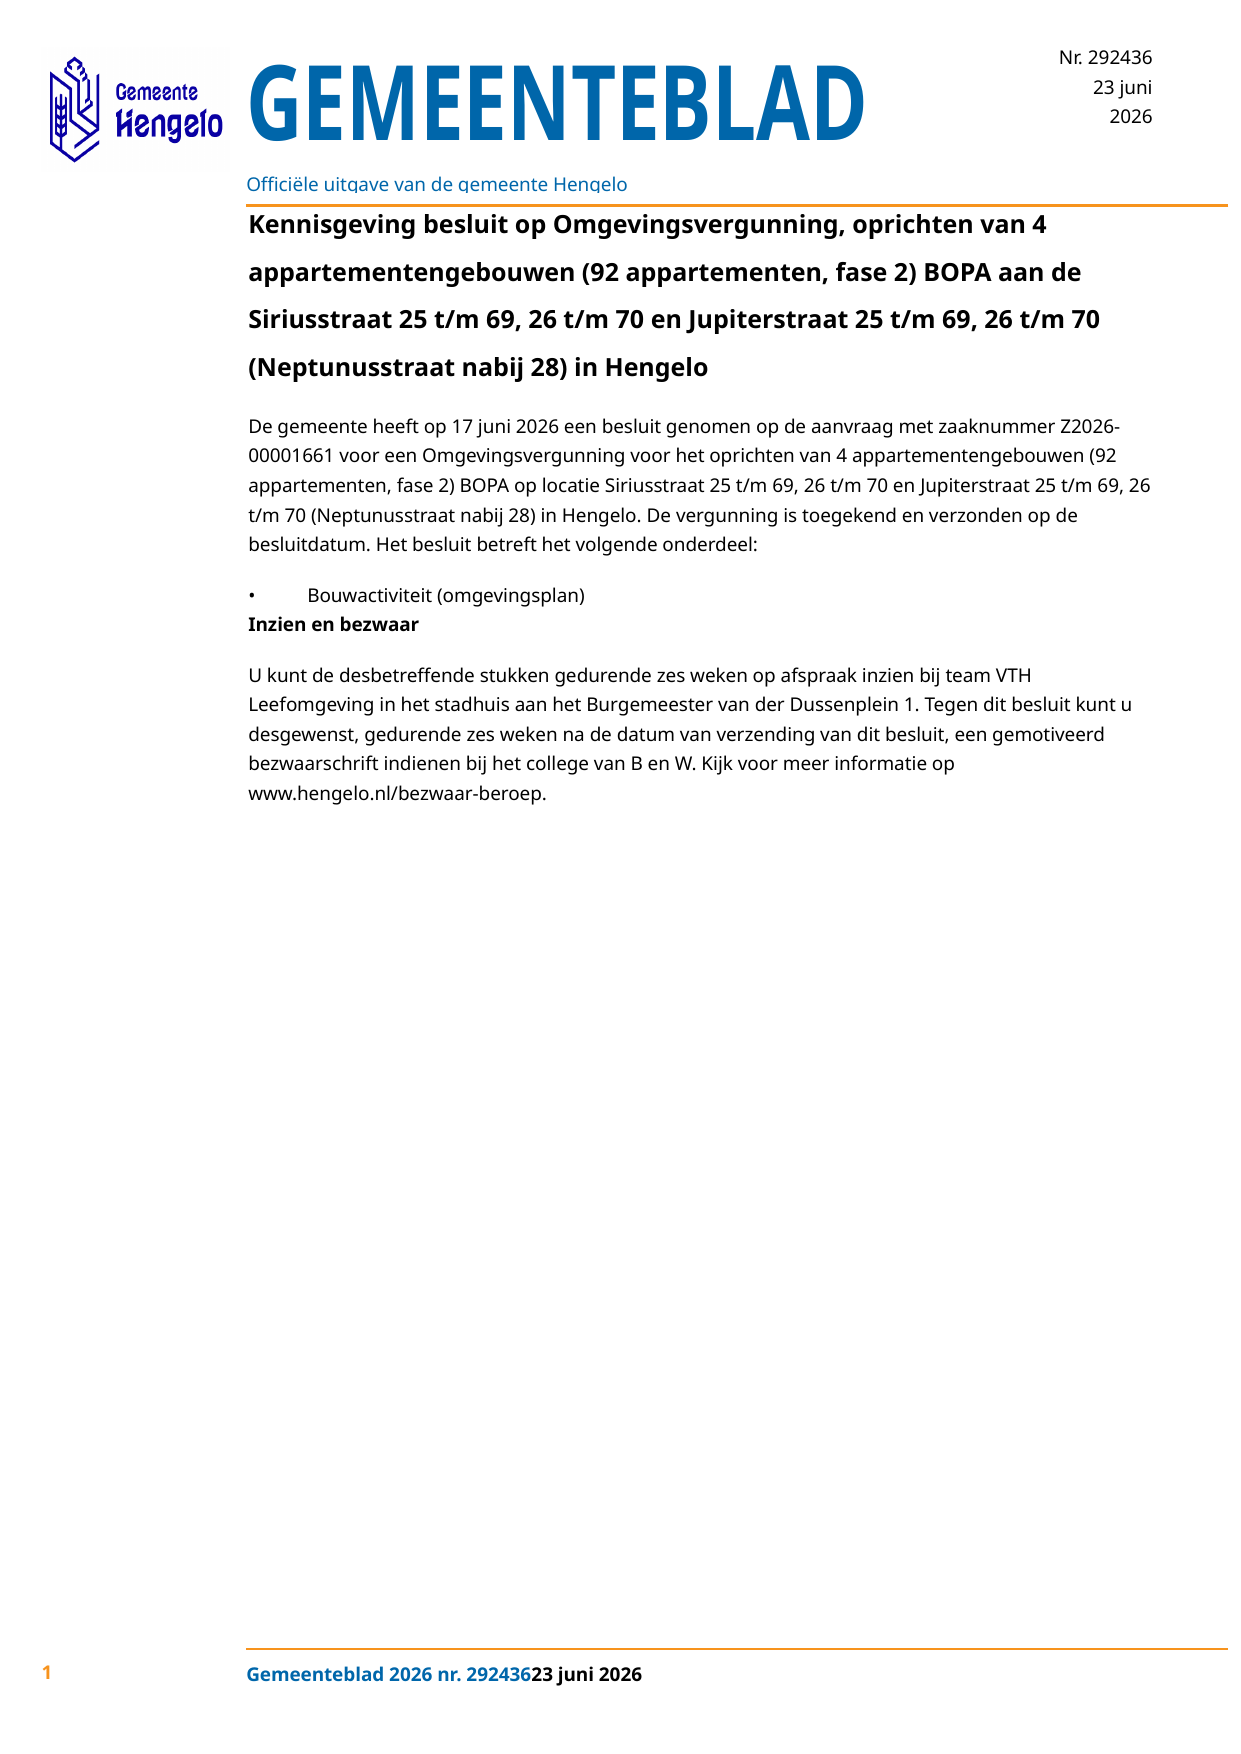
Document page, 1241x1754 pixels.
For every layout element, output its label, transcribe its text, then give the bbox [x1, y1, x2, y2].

text De gemeente heeft op 17 juni 2026 een besluit genomen op de aanvraag met zaaknummer Z2026-00001661 voor een Omgevingsvergunning voor het oprichten van 4 appartementengebouwen (92 appartementen, fase 2) BOPA op locatie Siriusstraat 25 t/m 69, 26 t/m 70 en Jupiterstraat 25 t/m 69, 26 t/m 70 (Neptunusstraat nabij 28) in Hengelo. De vergunning is toegekend en verzonden op de besluitdatum. Het besluit betreft het volgende onderdeel: [248, 413, 1152, 557]
list Bouwactiviteit (omgevingsplan) [248, 582, 1152, 608]
text U kunt de desbetreffende stukken gedurende zes weken op afspraak inzien bij team VTH Leefomgeving in het stadhuis aan het Burgemeester van der Dussenplein 1. Tegen dit besluit kunt u desgewenst, gedurende zes weken na de datum van verzending van dit besluit, een gemotiveerd bezwaarschrift indienen bij het college van B en W. Kijk voor meer informatie op www.hengelo.nl/bezwaar-beroep. [248, 662, 1152, 806]
picture [41, 47, 231, 172]
text Inzien en bezwaar [248, 611, 1152, 637]
text Kennisgeving besluit op Omgevingsvergunning, oprichten van 4 appartementengebouwen (92 appartementen, fase 2) BOPA aan de Siriusstraat 25 t/m 69, 26 t/m 70 en Jupiterstraat 25 t/m 69, 26 t/m 70 (Neptunusstraat nabij 28) in Hengelo [248, 207, 1152, 384]
